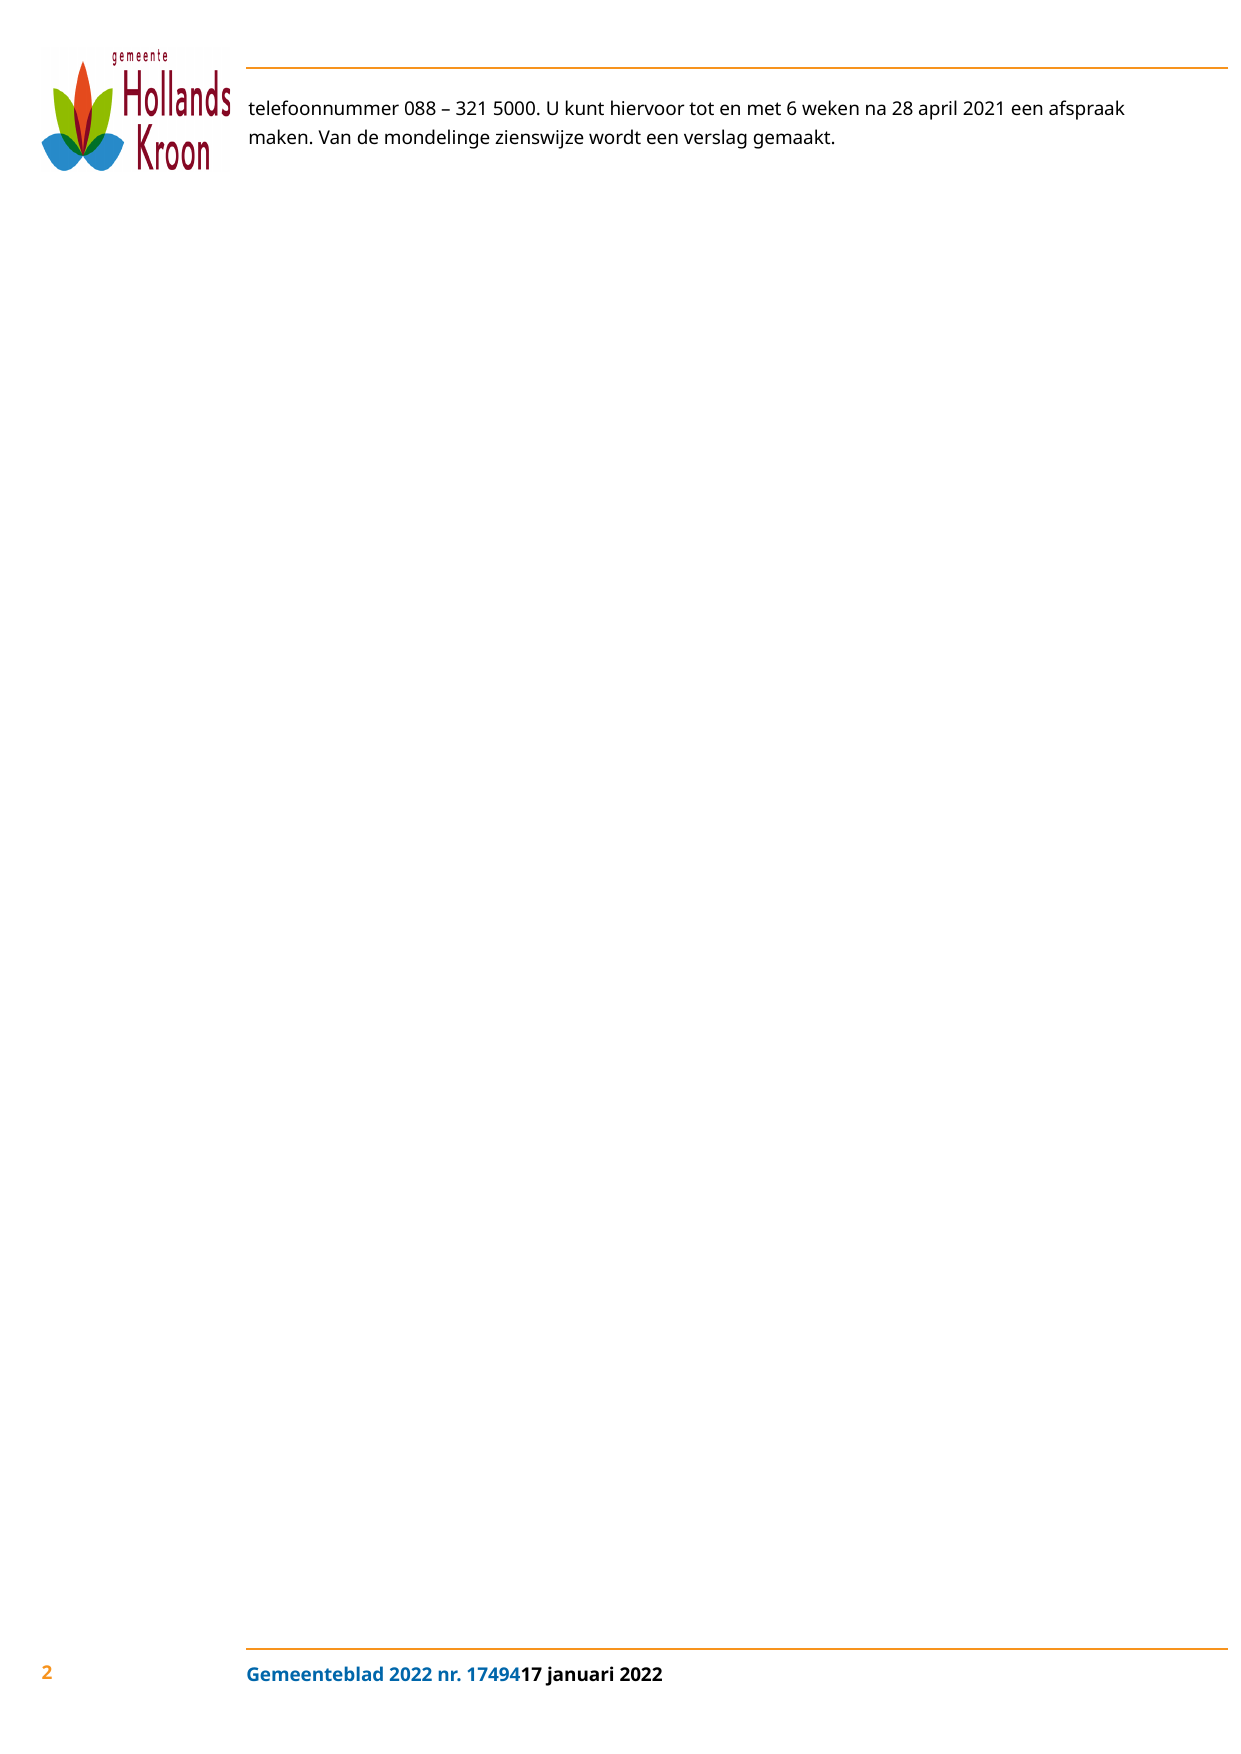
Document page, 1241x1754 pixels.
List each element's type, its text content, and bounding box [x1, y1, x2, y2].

picture [41, 47, 231, 172]
text telefoonnummer 088 – 321 5000. U kunt hiervoor tot en met 6 weken na 28 april 2021 een afspraak maken. Van de mondelinge zienswijze wordt een verslag gemaakt. [248, 95, 1152, 150]
